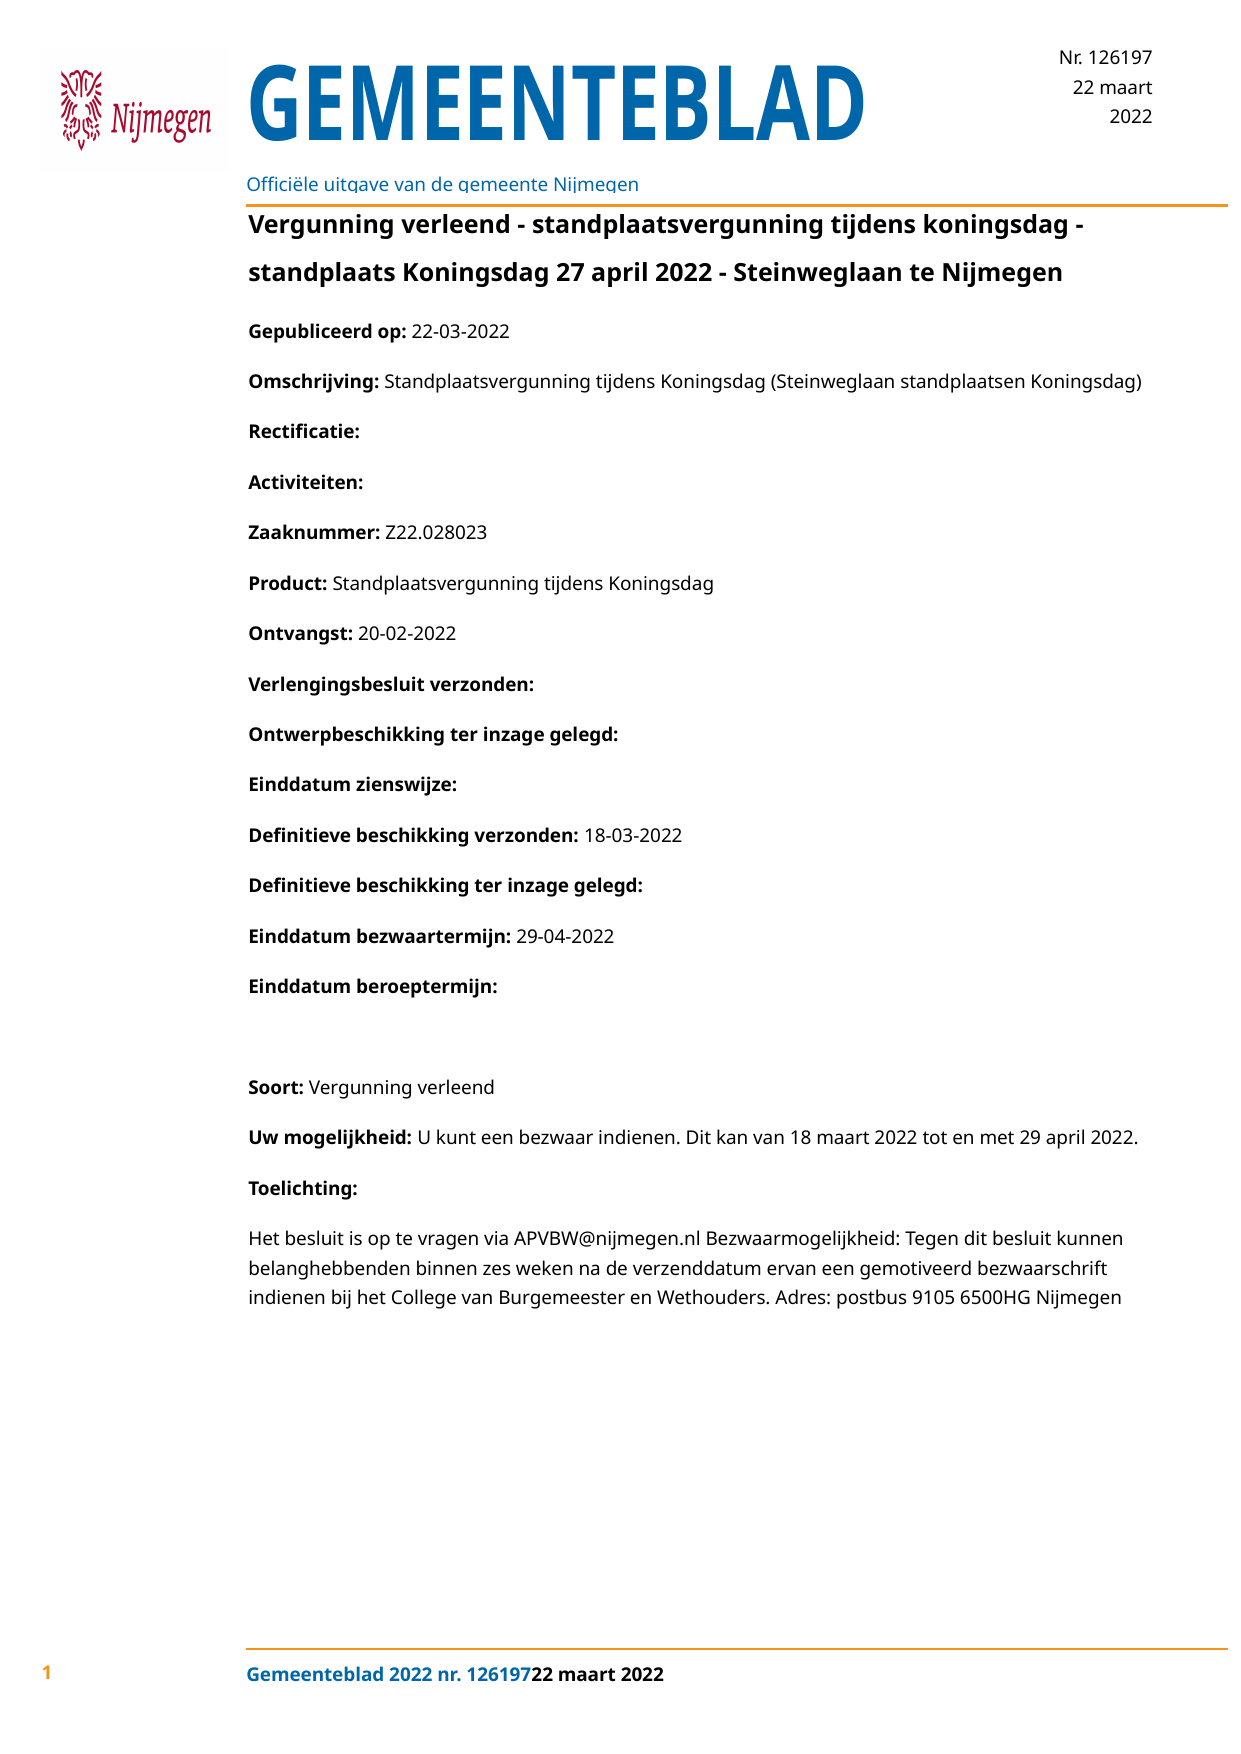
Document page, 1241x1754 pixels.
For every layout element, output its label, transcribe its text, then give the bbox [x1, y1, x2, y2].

text Activiteiten: [248, 469, 1152, 495]
text Het besluit is op te vragen via APVBW@nijmegen.nl Bezwaarmogelijkheid: Tegen dit besluit kunnen belanghebbenden binnen zes weken na de verzenddatum ervan een gemotiveerd bezwaarschrift indienen bij het College van Burgemeester en Wethouders. Adres: postbus 9105 6500HG Nijmegen [248, 1225, 1152, 1310]
text Product: Standplaatsvergunning tijdens Koningsdag [248, 570, 1152, 596]
text Einddatum beroeptermijn: [248, 973, 1152, 999]
text Soort: Vergunning verleend [248, 1074, 1152, 1100]
text Einddatum zienswijze: [248, 772, 1152, 797]
text Verlengingsbesluit verzonden: [248, 671, 1152, 697]
text Toelichting: [248, 1175, 1152, 1201]
text Ontwerpbeschikking ter inzage gelegd: [248, 721, 1152, 747]
text Omschrijving: Standplaatsvergunning tijdens Koningsdag (Steinweglaan standplaatsen Koningsdag) [248, 368, 1152, 394]
text Uw mogelijkheid: U kunt een bezwaar indienen. Dit kan van 18 maart 2022 tot en met 29 april 2022. [248, 1124, 1152, 1150]
text Vergunning verleend - standplaatsvergunning tijdens koningsdag - standplaats Koningsdag 27 april 2022 - Steinweglaan te Nijmegen [248, 207, 1152, 288]
picture [41, 47, 231, 172]
text Gepubliceerd op: 22-03-2022 [248, 318, 1152, 344]
text Einddatum bezwaartermijn: 29-04-2022 [248, 923, 1152, 949]
text Definitieve beschikking ter inzage gelegd: [248, 872, 1152, 898]
text Ontvangst: 20-02-2022 [248, 620, 1152, 646]
text Zaaknummer: Z22.028023 [248, 519, 1152, 545]
text Definitieve beschikking verzonden: 18-03-2022 [248, 822, 1152, 848]
text Rectificatie: [248, 419, 1152, 444]
